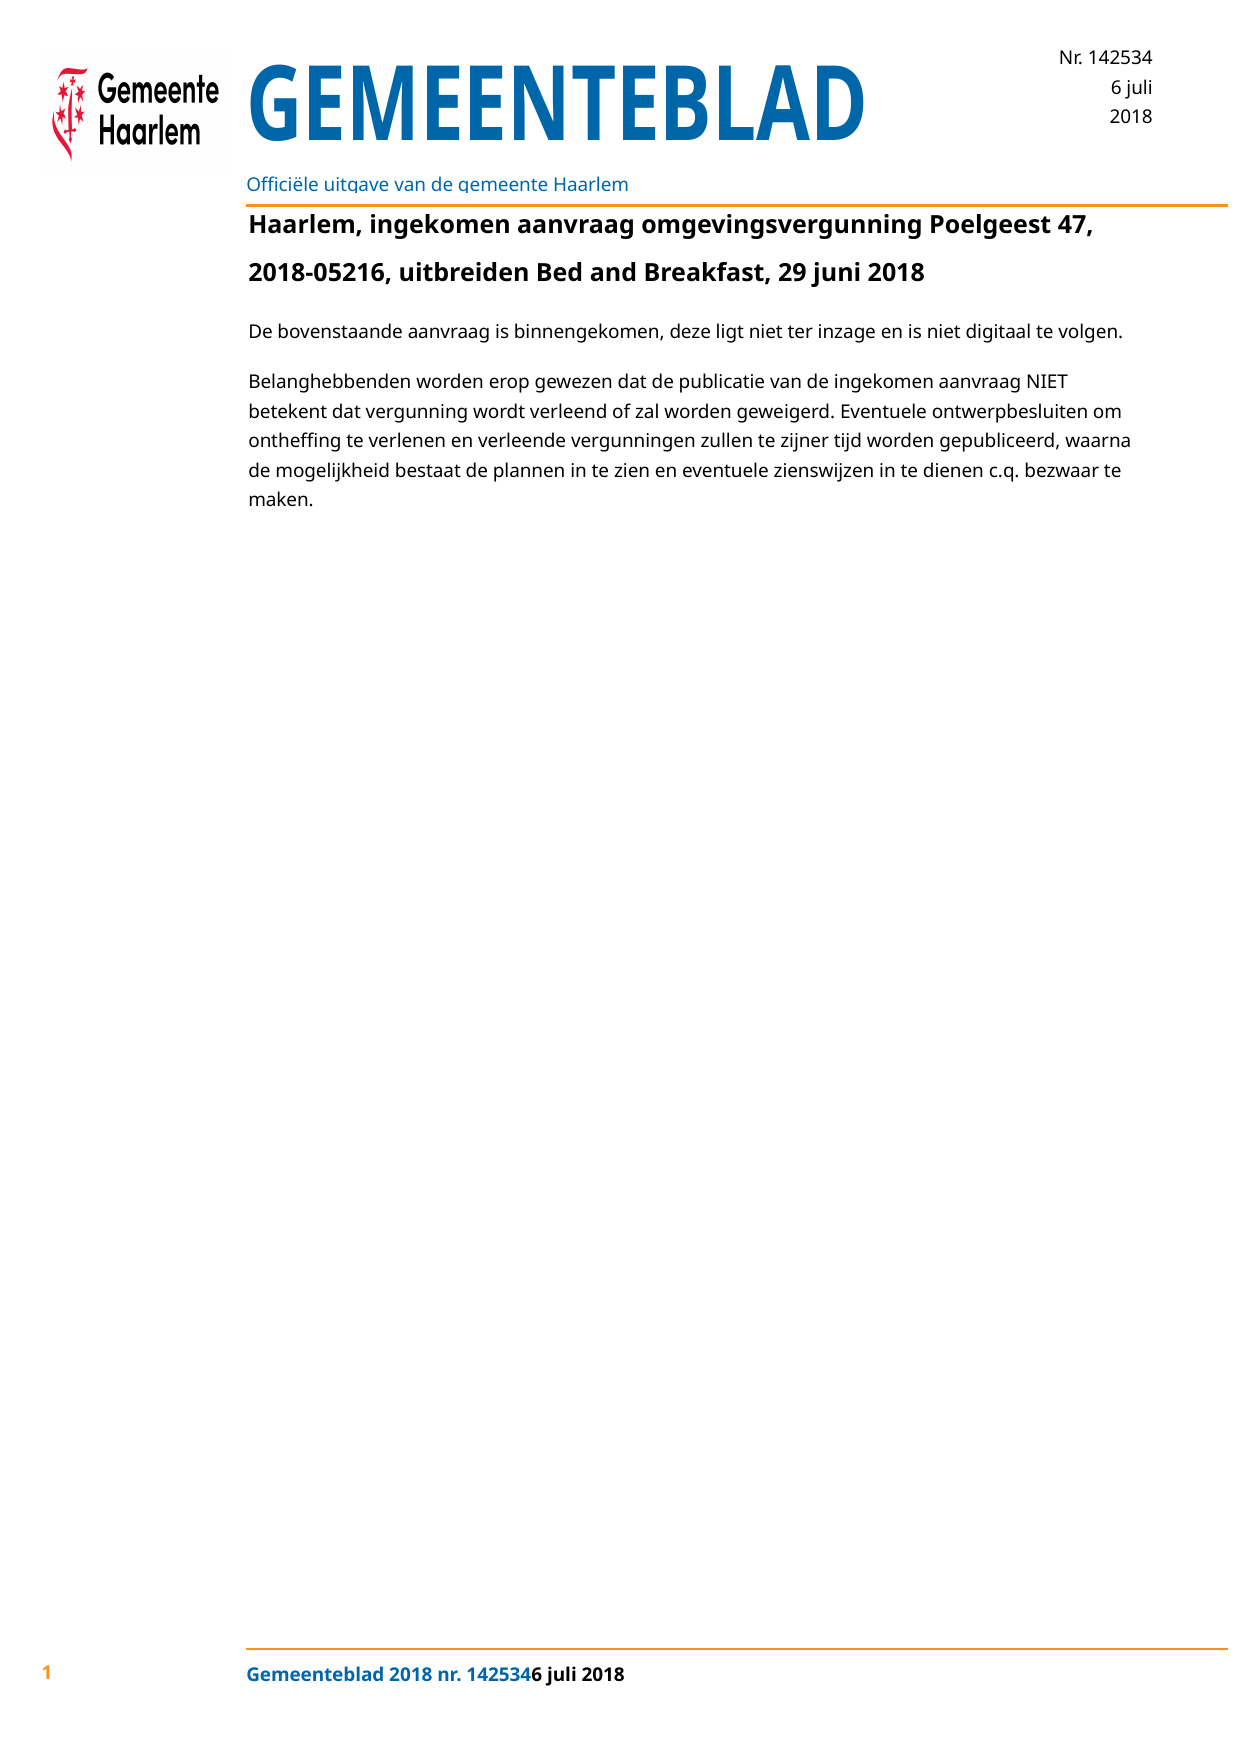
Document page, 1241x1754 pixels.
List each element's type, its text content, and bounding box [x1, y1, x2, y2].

text Haarlem, ingekomen aanvraag omgevingsvergunning Poelgeest 47, 2018-05216, uitbreiden Bed and Breakfast, 29 juni 2018 [248, 207, 1152, 288]
text De bovenstaande aanvraag is binnengekomen, deze ligt niet ter inzage en is niet digitaal te volgen. [248, 318, 1152, 344]
text Belanghebbenden worden erop gewezen dat de publicatie van de ingekomen aanvraag NIET betekent dat vergunning wordt verleend of zal worden geweigerd. Eventuele ontwerpbesluiten om ontheffing te verlenen en verleende vergunningen zullen te zijner tijd worden gepubliceerd, waarna de mogelijkheid bestaat de plannen in te zien en eventuele zienswijzen in te dienen c.q. bezwaar te maken. [248, 368, 1152, 512]
picture [41, 47, 231, 172]
